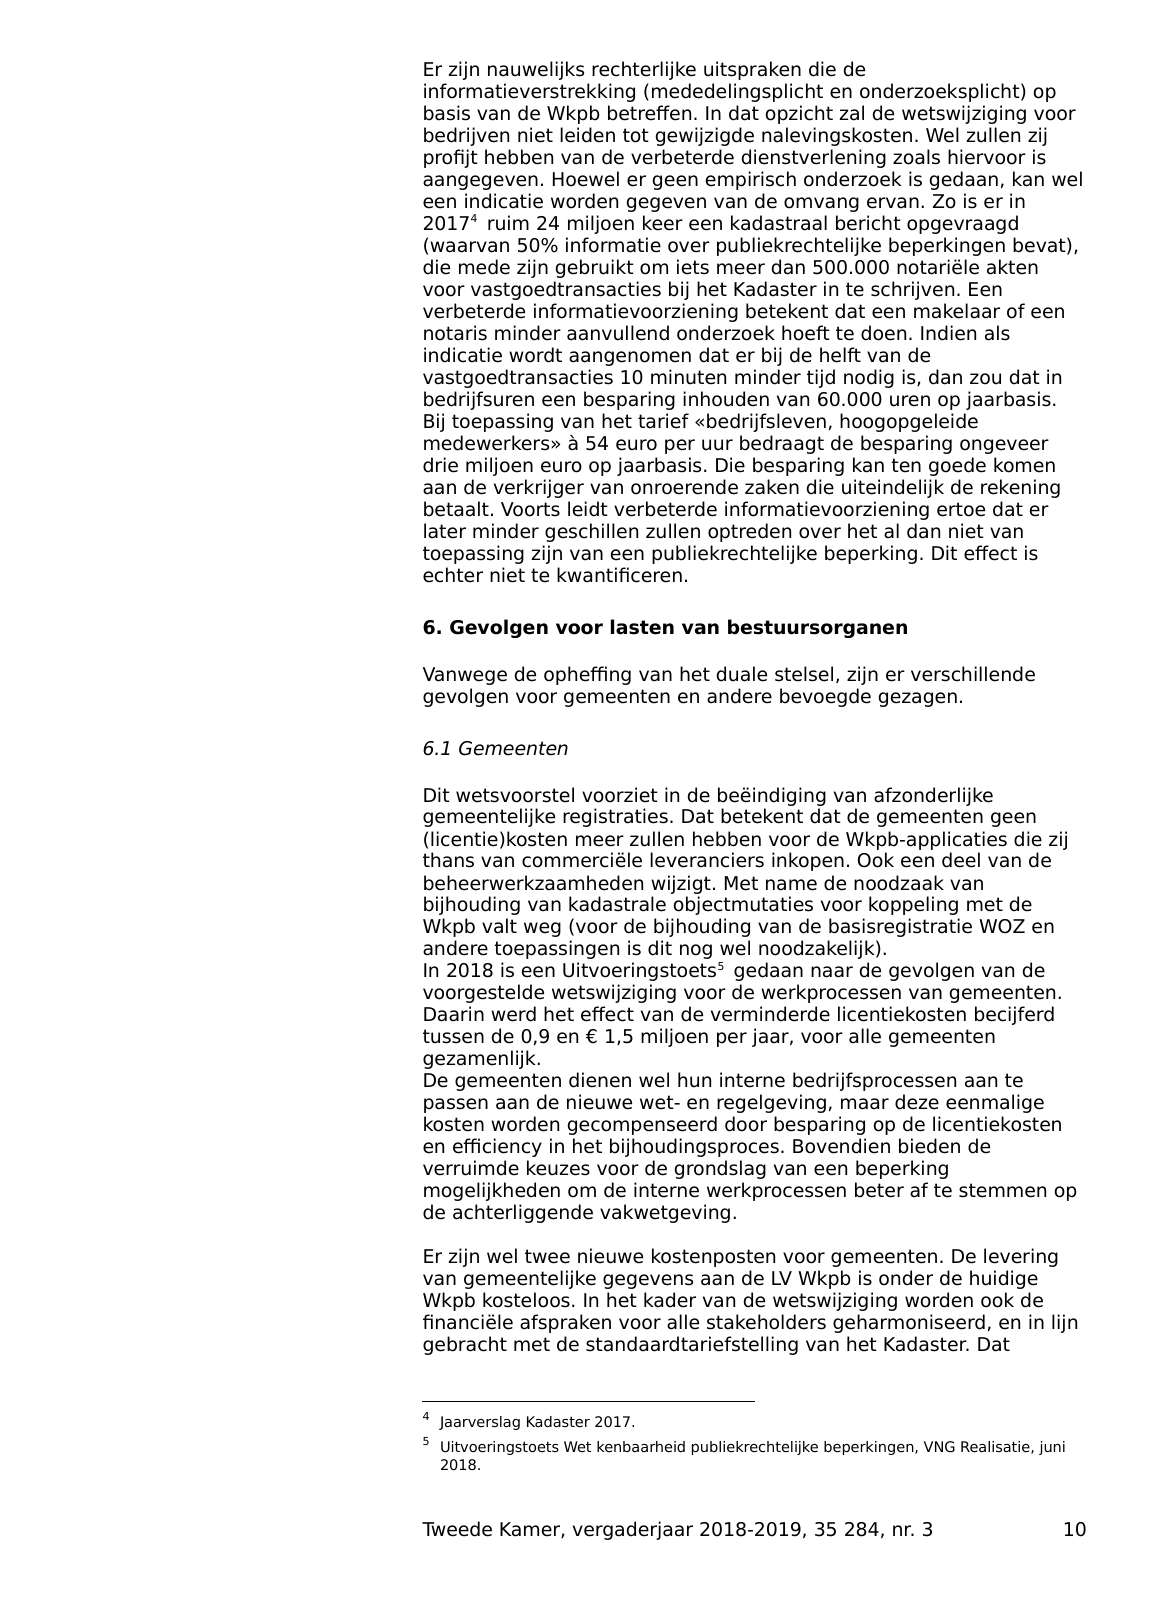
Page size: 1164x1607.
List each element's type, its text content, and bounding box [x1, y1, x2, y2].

text De gemeenten dienen wel hun interne bedrijfsprocessen aan te passen aan de nieuwe wet- en regelgeving, maar deze eenmalige kosten worden gecompenseerd door besparing op de licentiekosten en efficiency in het bijhoudingsproces. Bovendien bieden de verruimde keuzes voor de grondslag van een beperking mogelijkheden om de interne werkprocessen beter af te stemmen op de achterliggende vakwetgeving. [422, 1070, 1087, 1224]
text In 2018 is een Uitvoeringstoets gedaan naar de gevolgen van de voorgestelde wetswijziging voor de werkprocessen van gemeenten. Daarin werd het effect van de verminderde licentiekosten becijferd tussen de 0,9 en € 1,5 miljoen per jaar, voor alle gemeenten gezamenlijk. [422, 960, 1087, 1070]
subtitle 6.1 Gemeenten [422, 737, 1087, 759]
text Vanwege de opheffing van het duale stelsel, zijn er verschillende gevolgen voor gemeenten en andere bevoegde gezagen. [422, 663, 1087, 707]
text Dit wetsvoorstel voorziet in de beëindiging van afzonderlijke gemeentelijke registraties. Dat betekent dat de gemeenten geen (licentie)kosten meer zullen hebben voor de Wkpb-applicaties die zij thans van commerciële leveranciers inkopen. Ook een deel van de beheerwerkzaamheden wijzigt. Met name de noodzaak van bijhouding van kadastrale objectmutaties voor koppeling met de Wkpb valt weg (voor de bijhouding van de basisregistratie WOZ en andere toepassingen is dit nog wel noodzakelijk). [422, 784, 1087, 960]
subtitle 6. Gevolgen voor lasten van bestuursorganen [422, 617, 1087, 638]
text Er zijn nauwelijks rechterlijke uitspraken die de informatieverstrekking (mededelingsplicht en onderzoeksplicht) op basis van de Wkpb betreffen. In dat opzicht zal de wetswijziging voor bedrijven niet leiden tot gewijzigde nalevingskosten. Wel zullen zij profijt hebben van de verbeterde dienstverlening zoals hiervoor is aangegeven. Hoewel er geen empirisch onderzoek is gedaan, kan wel een indicatie worden gegeven van de omvang ervan. Zo is er in 2017 ruim 24 miljoen keer een kadastraal bericht opgevraagd (waarvan 50% informatie over publiekrechtelijke beperkingen bevat), die mede zijn gebruikt om iets meer dan 500.000 notariële akten voor vastgoedtransacties bij het Kadaster in te schrijven. Een verbeterde informatievoorziening betekent dat een makelaar of een notaris minder aanvullend onderzoek hoeft te doen. Indien als indicatie wordt aangenomen dat er bij de helft van de vastgoedtransacties 10 minuten minder tijd nodig is, dan zou dat in bedrijfsuren een besparing inhouden van 60.000 uren op jaarbasis. Bij toepassing van het tarief «bedrijfsleven, hoogopgeleide medewerkers» à 54 euro per uur bedraagt de besparing ongeveer drie miljoen euro op jaarbasis. Die besparing kan ten goede komen aan de verkrijger van onroerende zaken die uiteindelijk de rekening betaalt. Voorts leidt verbeterde informatievoorziening ertoe dat er later minder geschillen zullen optreden over het al dan niet van toepassing zijn van een publiekrechtelijke beperking. Dit effect is echter niet te kwantificeren. [422, 59, 1087, 587]
text Er zijn wel twee nieuwe kostenposten voor gemeenten. De levering van gemeentelijke gegevens aan de LV Wkpb is onder de huidige Wkpb kosteloos. In het kader van de wetswijziging worden ook de financiële afspraken voor alle stakeholders geharmoniseerd, en in lijn gebracht met de standaardtariefstelling van het Kadaster. Dat [422, 1246, 1087, 1356]
text Uitvoeringstoets Wet kenbaarheid publiekrechtelijke beperkingen, VNG Realisatie, juni 2018. [422, 1435, 1087, 1474]
text Jaarverslag Kadaster 2017. [422, 1410, 1087, 1432]
